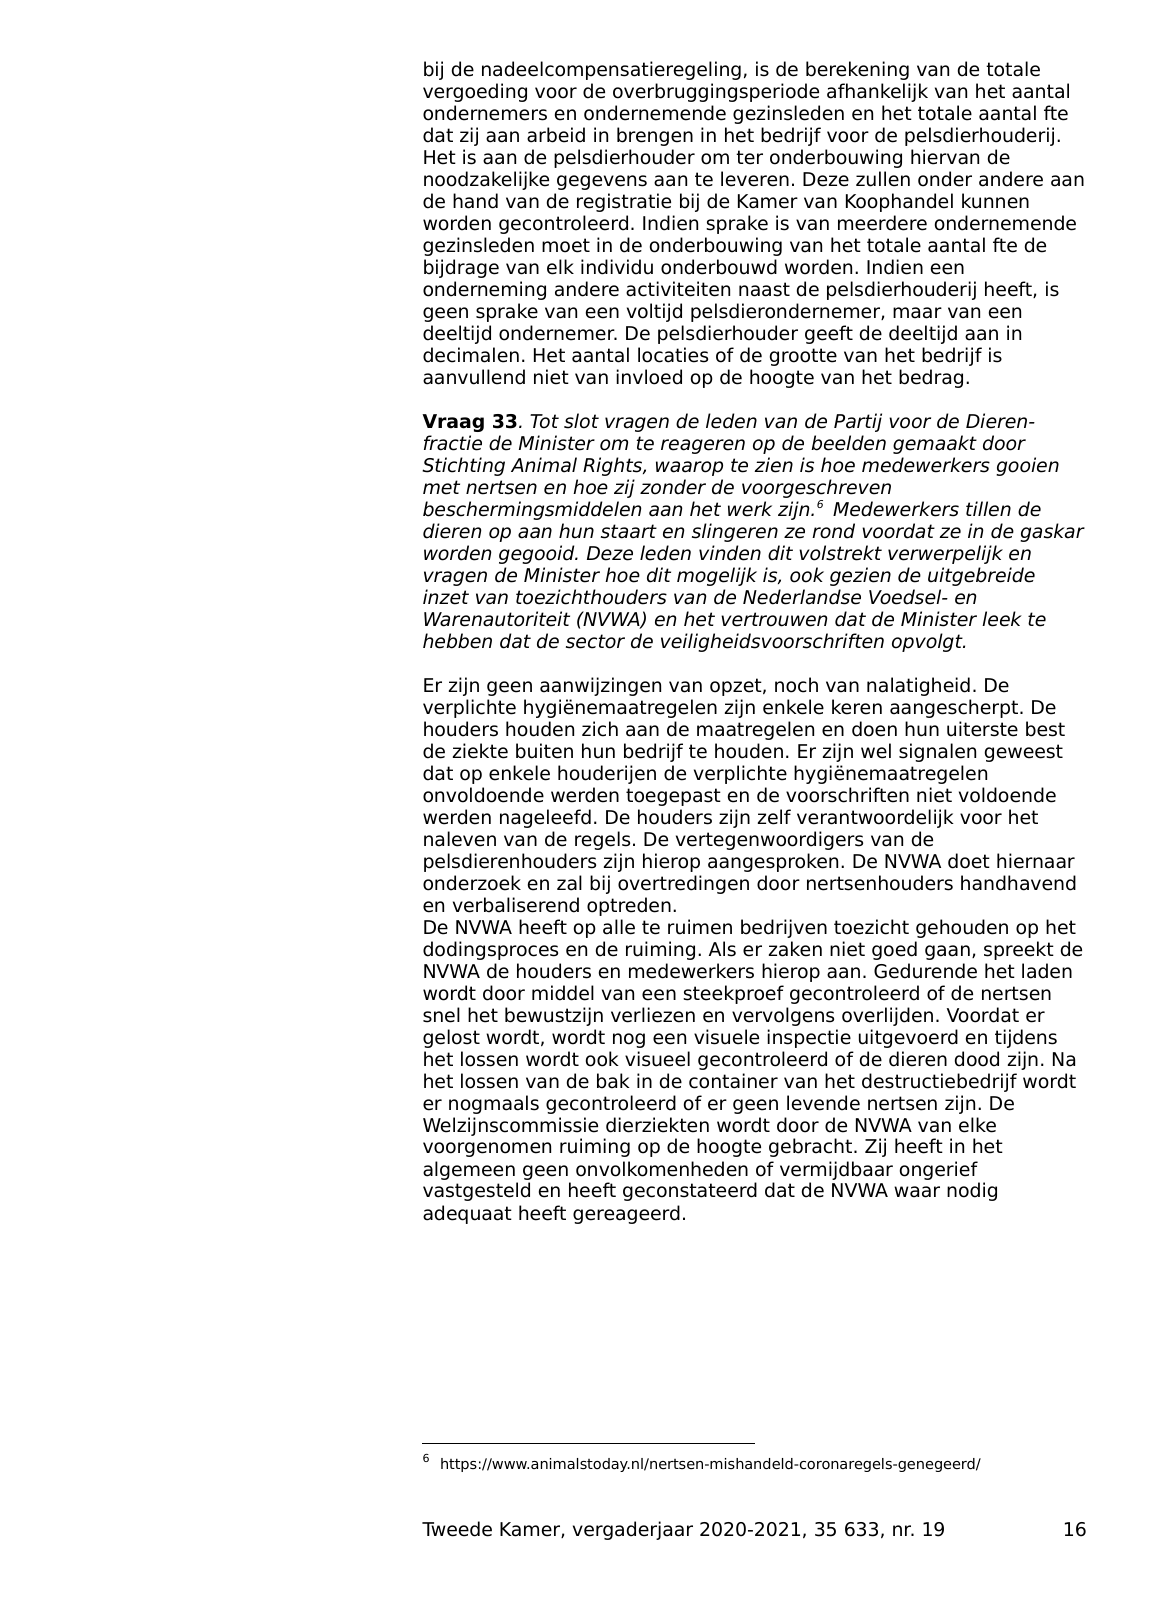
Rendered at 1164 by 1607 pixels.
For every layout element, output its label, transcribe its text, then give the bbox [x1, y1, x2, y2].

text Er zijn geen aanwijzingen van opzet, noch van nalatigheid. De verplichte hygiënemaatregelen zijn enkele keren aangescherpt. De houders houden zich aan de maatregelen en doen hun uiterste best de ziekte buiten hun bedrijf te houden. Er zijn wel signalen geweest dat op enkele houderijen de verplichte hygiënemaatregelen onvoldoende werden toegepast en de voorschriften niet voldoende werden nageleefd. De houders zijn zelf verantwoordelijk voor het naleven van de regels. De vertegenwoordigers van de pelsdierenhouders zijn hierop aangesproken. De NVWA doet hiernaar onderzoek en zal bij overtredingen door nertsenhouders handhavend en verbaliserend optreden. [422, 675, 1087, 917]
text https://www.animalstoday.nl/nertsen-mishandeld-coronaregels-genegeerd/ [422, 1452, 1087, 1474]
text De NVWA heeft op alle te ruimen bedrijven toezicht gehouden op het dodingsproces en de ruiming. Als er zaken niet goed gaan, spreekt de NVWA de houders en medewerkers hierop aan. Gedurende het laden wordt door middel van een steekproef gecontroleerd of de nertsen snel het bewustzijn verliezen en vervolgens overlijden. Voordat er gelost wordt, wordt nog een visuele inspectie uitgevoerd en tijdens het lossen wordt ook visueel gecontroleerd of de dieren dood zijn. Na het lossen van de bak in de container van het destructiebedrijf wordt er nogmaals gecontroleerd of er geen levende nertsen zijn. De Welzijnscommissie dierziekten wordt door de NVWA van elke voorgenomen ruiming op de hoogte gebracht. Zij heeft in het algemeen geen onvolkomenheden of vermijdbaar ongerief vastgesteld en heeft geconstateerd dat de NVWA waar nodig adequaat heeft gereageerd. [422, 917, 1087, 1224]
text bij de nadeelcompensatieregeling, is de berekening van de totale vergoeding voor de overbruggingsperiode afhankelijk van het aantal ondernemers en ondernemende gezinsleden en het totale aantal fte dat zij aan arbeid in brengen in het bedrijf voor de pelsdierhouderij. Het is aan de pelsdierhouder om ter onderbouwing hiervan de noodzakelijke gegevens aan te leveren. Deze zullen onder andere aan de hand van de registratie bij de Kamer van Koophandel kunnen worden gecontroleerd. Indien sprake is van meerdere ondernemende gezinsleden moet in de onderbouwing van het totale aantal fte de bijdrage van elk individu onderbouwd worden. Indien een onderneming andere activiteiten naast de pelsdierhouderij heeft, is geen sprake van een voltijd pelsdierondernemer, maar van een deeltijd ondernemer. De pelsdierhouder geeft de deeltijd aan in decimalen. Het aantal locaties of de grootte van het bedrijf is aanvullend niet van invloed op de hoogte van het bedrag. [422, 59, 1087, 389]
text Vraag 33. Tot slot vragen de leden van de Partij voor de Dieren-fractie de Minister om te reageren op de beelden gemaakt door Stichting Animal Rights, waarop te zien is hoe medewerkers gooien met nertsen en hoe zij zonder de voorgeschreven beschermingsmiddelen aan het werk zijn. Medewerkers tillen de dieren op aan hun staart en slingeren ze rond voordat ze in de gaskar worden gegooid. Deze leden vinden dit volstrekt verwerpelijk en vragen de Minister hoe dit mogelijk is, ook gezien de uitgebreide inzet van toezichthouders van de Nederlandse Voedsel- en Warenautoriteit (NVWA) en het vertrouwen dat de Minister leek te hebben dat de sector de veiligheidsvoorschriften opvolgt. [422, 411, 1087, 653]
